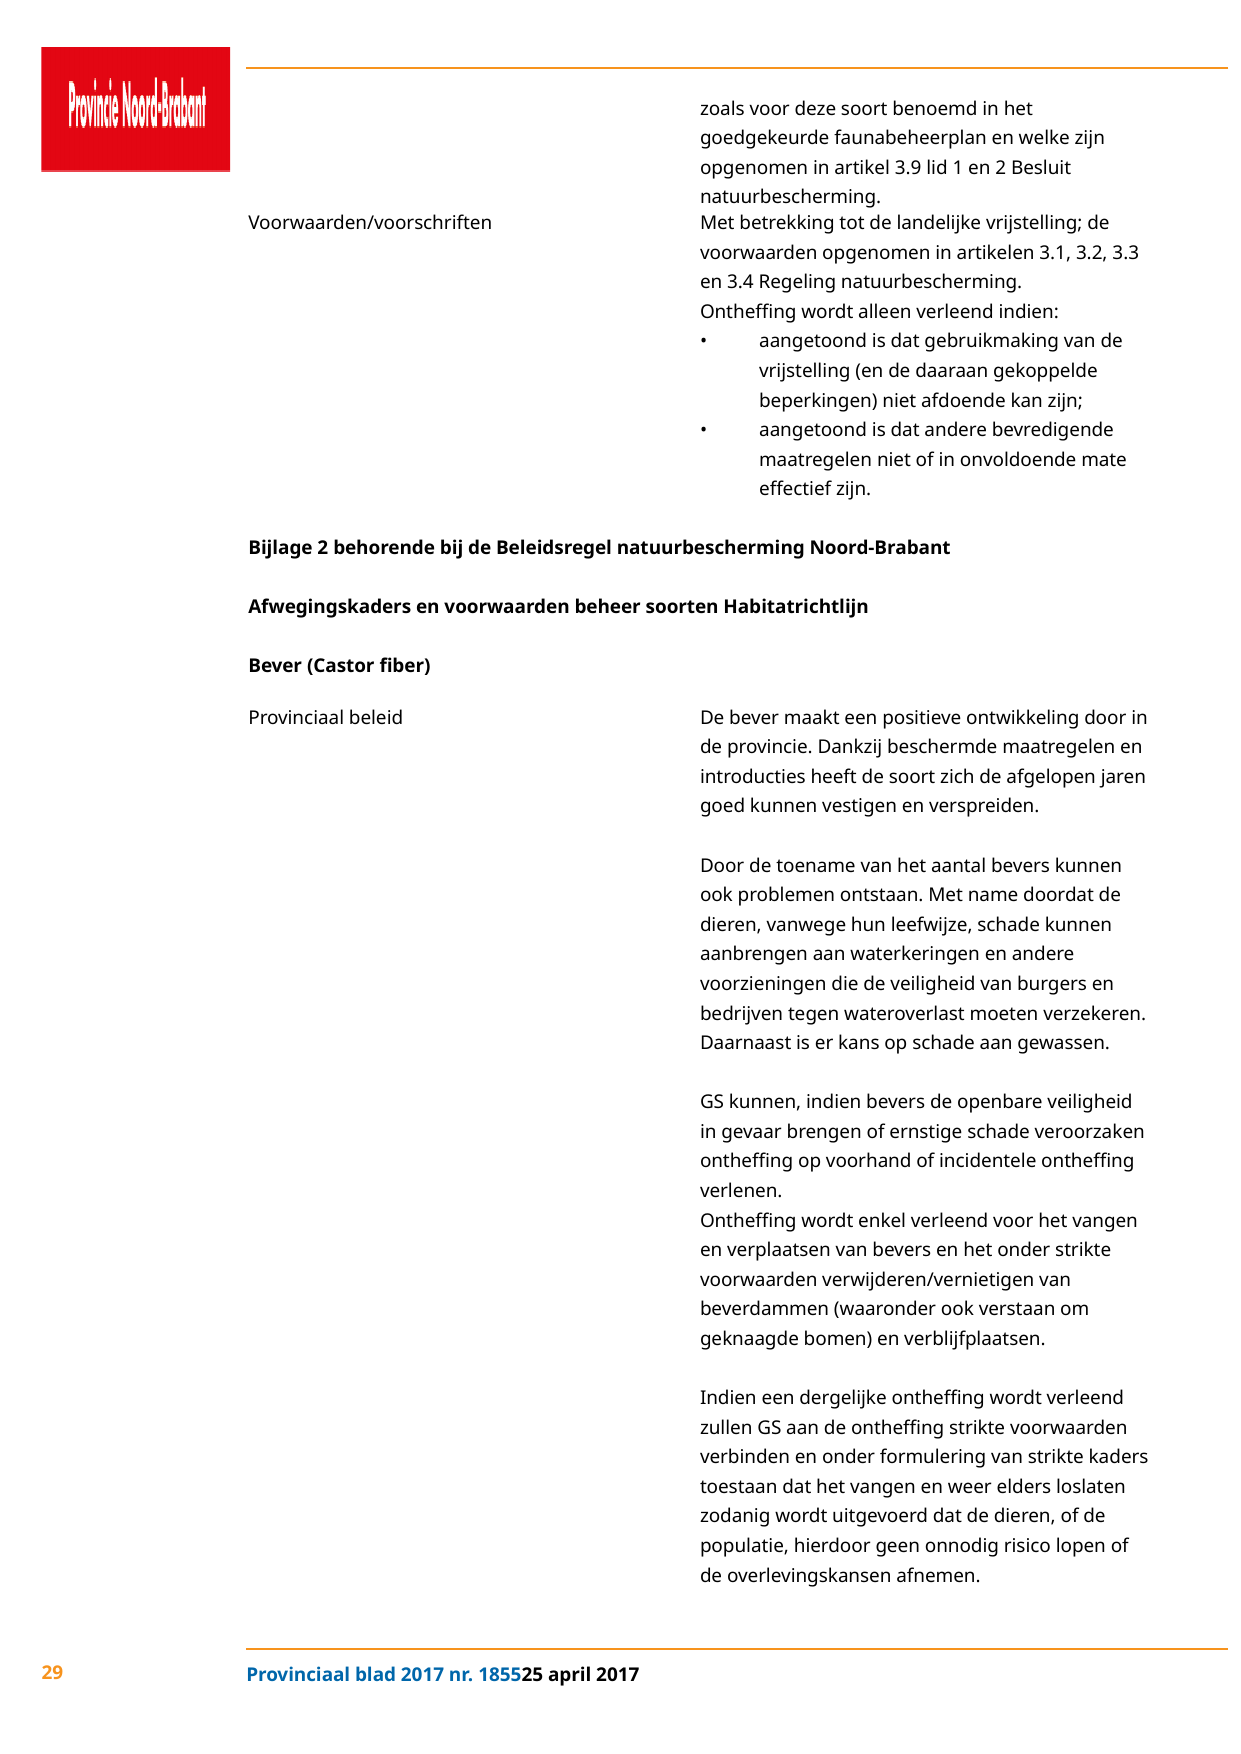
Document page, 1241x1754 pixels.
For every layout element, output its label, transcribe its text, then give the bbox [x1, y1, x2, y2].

table_cell zoals voor deze soort benoemd in het goedgekeurde faunabeheerplan en welke zijn opgenomen in artikel 3.9 lid 1 en 2 Besluit natuurbescherming. [700, 95, 1152, 209]
table_cell Voorwaarden/voorschriften [248, 209, 700, 501]
picture [41, 47, 231, 172]
text Bijlage 2 behorende bij de Beleidsregel natuurbescherming Noord-Brabant [248, 534, 1152, 560]
table_cell [248, 95, 700, 209]
table_cell Met betrekking tot de landelijke vrijstelling; de voorwaarden opgenomen in artikelen 3.1, 3.2, 3.3 en 3.4 Regeling natuurbescherming. Ontheffing wordt alleen verleend indien: aangetoond is dat gebruikmaking van de vrijstelling (en de daaraan gekoppelde beperkingen) niet afdoende kan zijn; aangetoond is dat andere bevredigende maatregelen niet of in onvoldoende mate effectief zijn. [700, 209, 1152, 501]
table_header De bever maakt een positieve ontwikkeling door in de provincie. Dankzij beschermde maatregelen en introducties heeft de soort zich de afgelopen jaren goed kunnen vestigen en verspreiden. Door de toename van het aantal bevers kunnen ook problemen ontstaan. Met name doordat de dieren, vanwege hun leefwijze, schade kunnen aanbrengen aan waterkeringen en andere voorzieningen die de veiligheid van burgers en bedrijven tegen wateroverlast moeten verzekeren. Daarnaast is er kans op schade aan gewassen. GS kunnen, indien bevers de openbare veiligheid in gevaar brengen of ernstige schade veroorzaken ontheffing op voorhand of incidentele ontheffing verlenen. Ontheffing wordt enkel verleend voor het vangen en verplaatsen van bevers en het onder strikte voorwaarden verwijderen/vernietigen van beverdammen (waaronder ook verstaan om geknaagde bomen) en verblijfplaatsen. Indien een dergelijke ontheffing wordt verleend zullen GS aan de ontheffing strikte voorwaarden verbinden en onder formulering van strikte kaders toestaan dat het vangen en weer elders loslaten zodanig wordt uitgevoerd dat de dieren, of de populatie, hierdoor geen onnodig risico lopen of de overlevingskansen afnemen. [700, 704, 1152, 1588]
table_header Provinciaal beleid [248, 704, 700, 1588]
text Afwegingskaders en voorwaarden beheer soorten Habitatrichtlijn [248, 593, 1152, 619]
table_header Bever (Castor fiber) [248, 653, 700, 678]
table_cell [248, 678, 700, 704]
table_header [700, 653, 1152, 678]
